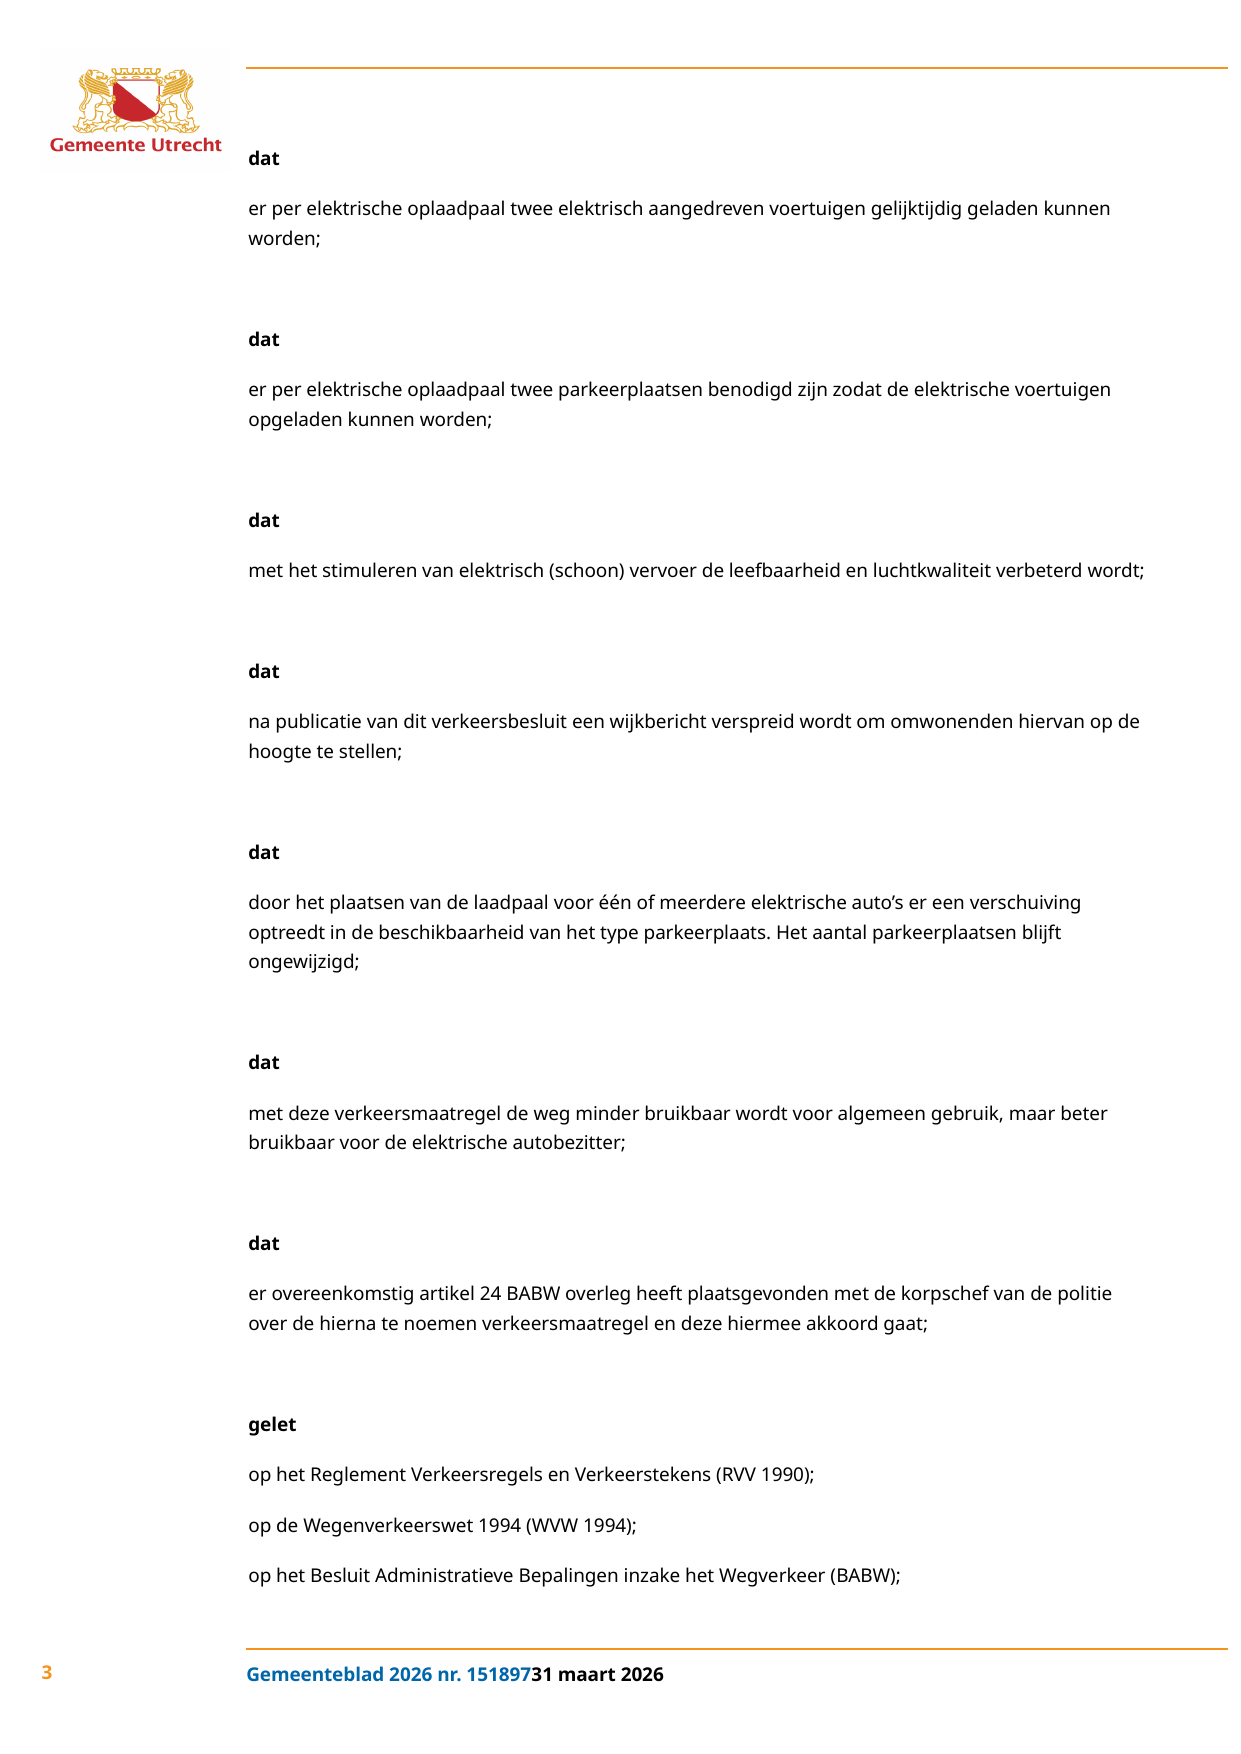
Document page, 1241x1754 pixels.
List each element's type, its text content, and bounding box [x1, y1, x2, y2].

text dat [248, 1049, 1152, 1075]
text met deze verkeersmaatregel de weg minder bruikbaar wordt voor algemeen gebruik, maar beter bruikbaar voor de elektrische autobezitter; [248, 1100, 1152, 1155]
text dat [248, 507, 1152, 533]
text op het Reglement Verkeersregels en Verkeerstekens (RVV 1990); [248, 1461, 1152, 1487]
text gelet [248, 1411, 1152, 1437]
text dat [248, 326, 1152, 352]
text er per elektrische oplaadpaal twee parkeerplaatsen benodigd zijn zodat de elektrische voertuigen opgeladen kunnen worden; [248, 376, 1152, 432]
text op het Besluit Administratieve Bepalingen inzake het Wegverkeer (BABW); [248, 1562, 1152, 1588]
text na publicatie van dit verkeersbesluit een wijkbericht verspreid wordt om omwonenden hiervan op de hoogte te stellen; [248, 708, 1152, 764]
text er per elektrische oplaadpaal twee elektrisch aangedreven voertuigen gelijktijdig geladen kunnen worden; [248, 196, 1152, 251]
text dat [248, 145, 1152, 171]
text dat [248, 658, 1152, 684]
text met het stimuleren van elektrisch (schoon) vervoer de leefbaarheid en luchtkwaliteit verbeterd wordt; [248, 557, 1152, 583]
text dat [248, 839, 1152, 865]
text door het plaatsen van de laadpaal voor één of meerdere elektrische auto’s er een verschuiving optreedt in de beschikbaarheid van het type parkeerplaats. Het aantal parkeerplaatsen blijft ongewijzigd; [248, 889, 1152, 974]
picture [41, 47, 231, 172]
text dat [248, 1230, 1152, 1256]
text er overeenkomstig artikel 24 BABW overleg heeft plaatsgevonden met de korpschef van de politie over de hierna te noemen verkeersmaatregel en deze hiermee akkoord gaat; [248, 1281, 1152, 1336]
text op de Wegenverkeerswet 1994 (WVW 1994); [248, 1512, 1152, 1538]
